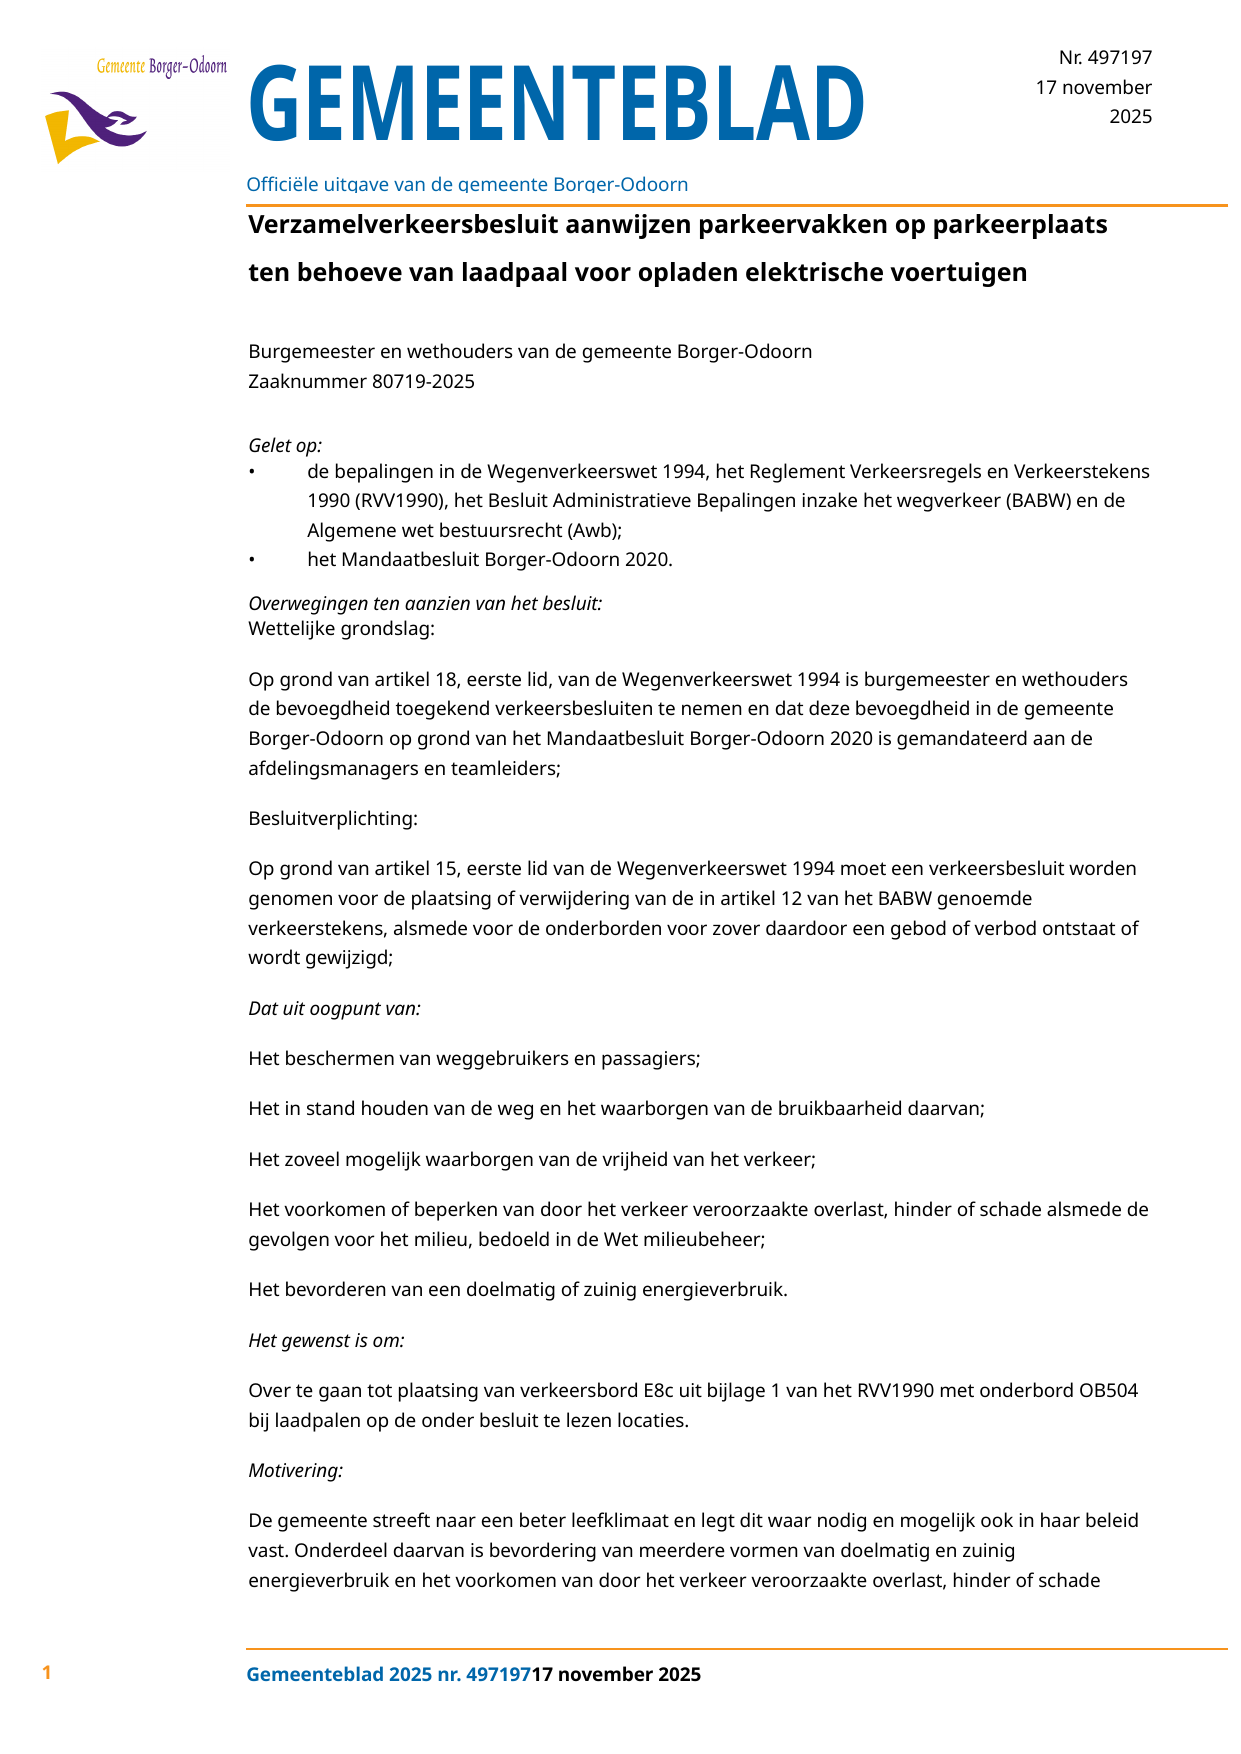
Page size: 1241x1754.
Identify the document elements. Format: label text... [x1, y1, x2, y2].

text Het in stand houden van de weg en het waarborgen van de bruikbaarheid daarvan; [248, 1096, 1152, 1121]
text Burgemeester en wethouders van de gemeente Borger-Odoorn [248, 339, 1152, 364]
list de bepalingen in de Wegenverkeerswet 1994, het Reglement Verkeersregels en Verkeerstekens 1990 (RVV1990), het Besluit Administratieve Bepalingen inzake het wegverkeer (BABW) en de Algemene wet bestuursrecht (Awb); [248, 458, 1152, 543]
text Op grond van artikel 18, eerste lid, van de Wegenverkeerswet 1994 is burgemeester en wethouders de bevoegdheid toegekend verkeersbesluiten te nemen en dat deze bevoegdheid in de gemeente Borger-Odoorn op grond van het Mandaatbesluit Borger-Odoorn 2020 is gemandateerd aan de afdelingsmanagers en teamleiders; [248, 666, 1152, 780]
text Het gewenst is om: [248, 1327, 1152, 1352]
text Over te gaan tot plaatsing van verkeersbord E8c uit bijlage 1 van het RVV1990 met onderbord OB504 bij laadpalen op de onder besluit te lezen locaties. [248, 1377, 1152, 1432]
list het Mandaatbesluit Borger-Odoorn 2020. [248, 547, 1152, 572]
text Overwegingen ten aanzien van het besluit: [248, 590, 1152, 616]
picture [41, 47, 231, 172]
text Het beschermen van weggebruikers en passagiers; [248, 1045, 1152, 1071]
text Zaaknummer 80719-2025 [248, 368, 1152, 394]
text Op grond van artikel 15, eerste lid van de Wegenverkeerswet 1994 moet een verkeersbesluit worden genomen voor de plaatsing of verwijdering van de in artikel 12 van het BABW genoemde verkeerstekens, alsmede voor de onderborden voor zover daardoor een gebod of verbod ontstaat of wordt gewijzigd; [248, 856, 1152, 970]
text Wettelijke grondslag: [248, 616, 1152, 641]
text Besluitverplichting: [248, 805, 1152, 831]
text Verzamelverkeersbesluit aanwijzen parkeervakken op parkeerplaats ten behoeve van laadpaal voor opladen elektrische voertuigen [248, 207, 1152, 288]
text Het zoveel mogelijk waarborgen van de vrijheid van het verkeer; [248, 1146, 1152, 1172]
text Dat uit oogpunt van: [248, 995, 1152, 1020]
text Gelet op: [248, 432, 1152, 458]
text Motivering: [248, 1457, 1152, 1483]
text Het voorkomen of beperken van door het verkeer veroorzaakte overlast, hinder of schade alsmede de gevolgen voor het milieu, bedoeld in de Wet milieubeheer; [248, 1196, 1152, 1252]
text Het bevorderen van een doelmatig of zuinig energieverbruik. [248, 1276, 1152, 1302]
text De gemeente streeft naar een beter leefklimaat en legt dit waar nodig en mogelijk ook in haar beleid vast. Onderdeel daarvan is bevordering van meerdere vormen van doelmatig en zuinig energieverbruik en het voorkomen van door het verkeer veroorzaakte overlast, hinder of schade [248, 1508, 1152, 1592]
